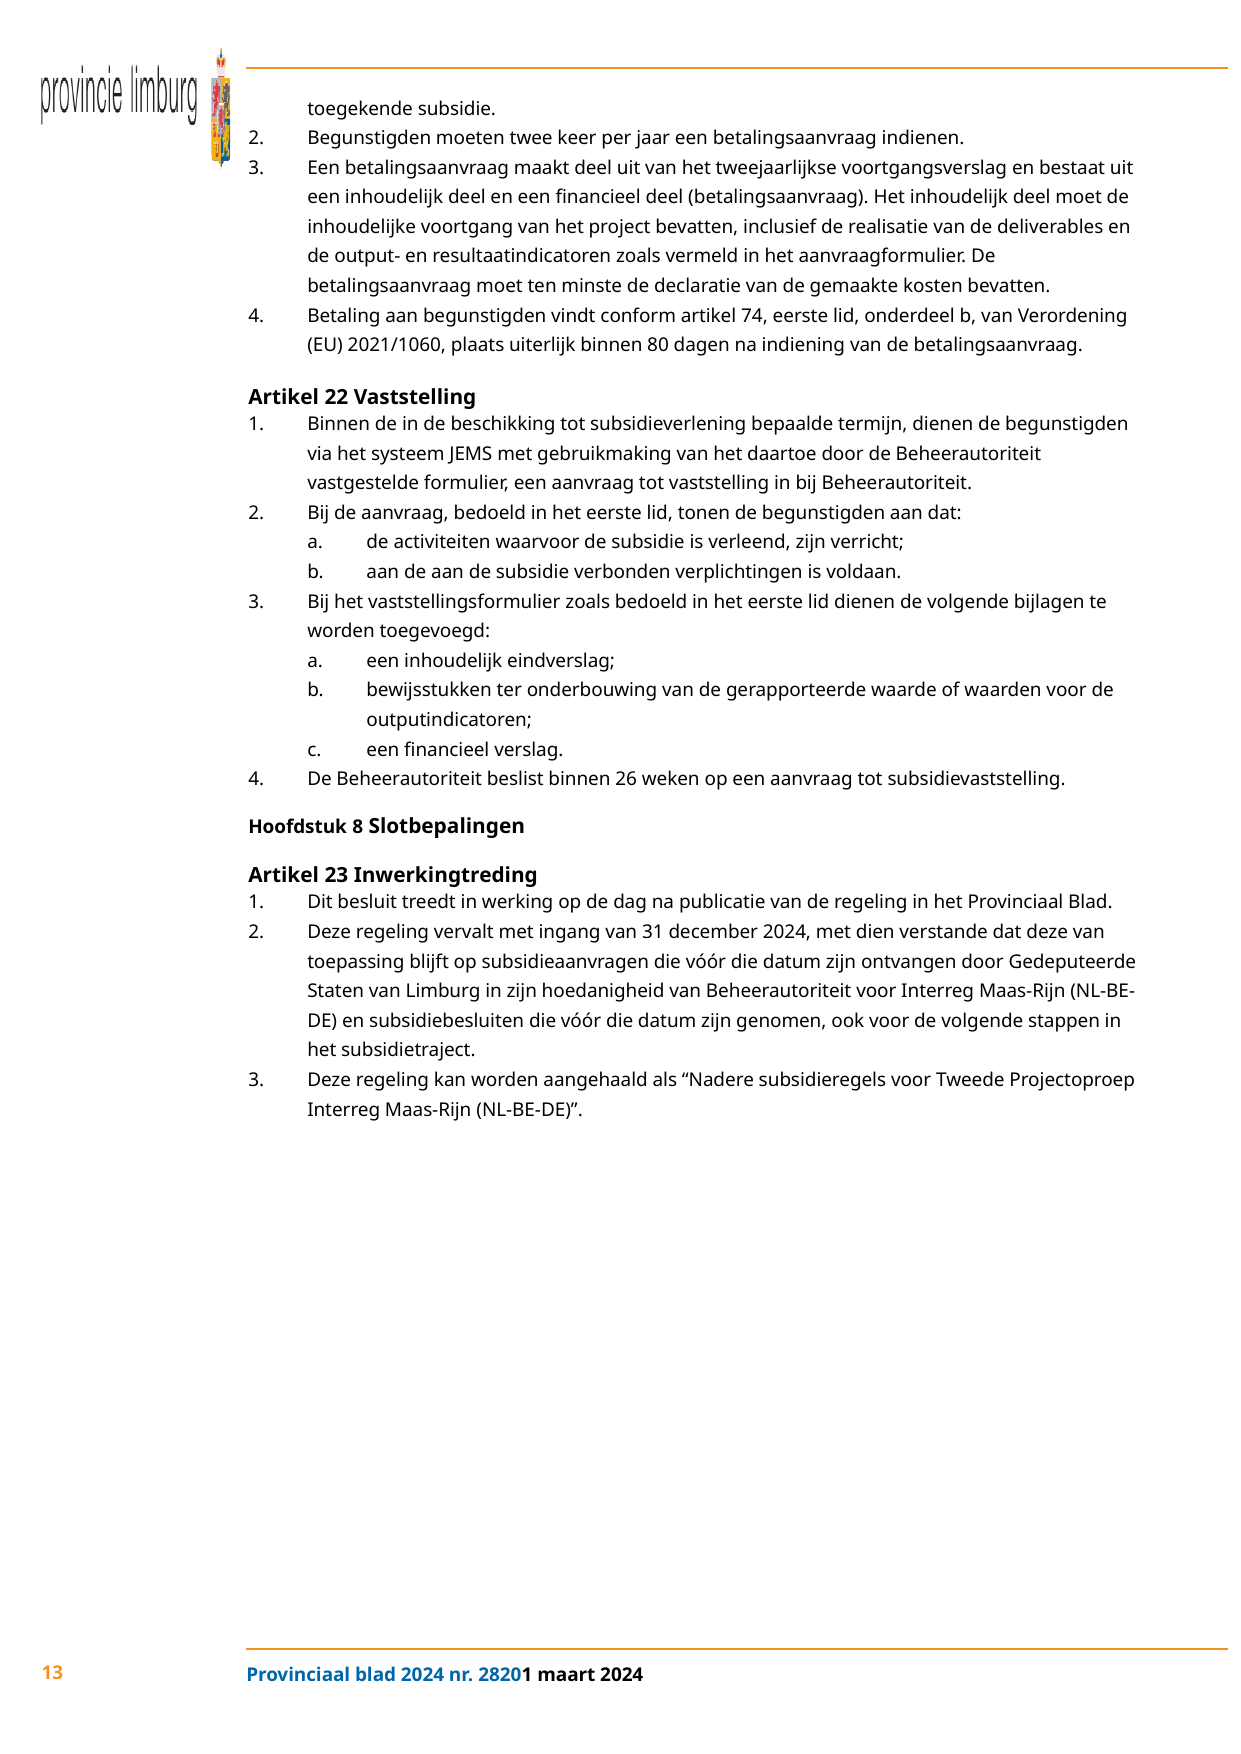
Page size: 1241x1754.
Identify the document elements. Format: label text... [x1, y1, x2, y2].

list de activiteiten waarvoor de subsidie is verleend, zijn verricht; [307, 529, 1152, 554]
list De Beheerautoriteit beslist binnen 26 weken op een aanvraag tot subsidievaststelling. [248, 765, 1152, 791]
list Bij het vaststellingsformulier zoals bedoeld in het eerste lid dienen de volgende bijlagen te worden toegevoegd: [248, 588, 1152, 643]
list een inhoudelijk eindverslag; [307, 647, 1152, 673]
list Deze regeling vervalt met ingang van 31 december 2024, met dien verstande dat deze van toepassing blijft op subsidieaanvragen die vóór die datum zijn ontvangen door Gedeputeerde Staten van Limburg in zijn hoedanigheid van Beheerautoriteit voor Interreg Maas-Rijn (NL-BE-DE) en subsidiebesluiten die vóór die datum zijn genomen, ook voor de volgende stappen in het subsidietraject. [248, 918, 1152, 1062]
list Deze regeling kan worden aangehaald als “Nadere subsidieregels voor Tweede Projectoproep Interreg Maas-Rijn (NL-BE-DE)”. [248, 1066, 1152, 1121]
list Begunstigden moeten twee keer per jaar een betalingsaanvraag indienen. [248, 124, 1152, 150]
list Bij de aanvraag, bedoeld in het eerste lid, tonen de begunstigden aan dat: [248, 499, 1152, 525]
list toegekende subsidie. [248, 95, 1152, 121]
text Artikel 23 Inwerkingtreding [248, 860, 1152, 889]
text Hoofdstuk 8 Slotbepalingen [248, 811, 1152, 839]
picture [41, 47, 231, 172]
list bewijsstukken ter onderbouwing van de gerapporteerde waarde of waarden voor de outputindicatoren; [307, 677, 1152, 732]
list Dit besluit treedt in werking op de dag na publicatie van de regeling in het Provinciaal Blad. [248, 889, 1152, 914]
text Artikel 22 Vaststelling [248, 382, 1152, 410]
list Een betalingsaanvraag maakt deel uit van het tweejaarlijkse voortgangsverslag en bestaat uit een inhoudelijk deel en een financieel deel (betalingsaanvraag). Het inhoudelijk deel moet de inhoudelijke voortgang van het project bevatten, inclusief de realisatie van de deliverables en de output- en resultaatindicatoren zoals vermeld in het aanvraagformulier. De betalingsaanvraag moet ten minste de declaratie van de gemaakte kosten bevatten. [248, 154, 1152, 298]
list Betaling aan begunstigden vindt conform artikel 74, eerste lid, onderdeel b, van Verordening (EU) 2021/1060, plaats uiterlijk binnen 80 dagen na indiening van de betalingsaanvraag. [248, 302, 1152, 357]
list aan de aan de subsidie verbonden verplichtingen is voldaan. [307, 558, 1152, 584]
list Binnen de in de beschikking tot subsidieverlening bepaalde termijn, dienen de begunstigden via het systeem JEMS met gebruikmaking van het daartoe door de Beheerautoriteit vastgestelde formulier, een aanvraag tot vaststelling in bij Beheerautoriteit. [248, 410, 1152, 495]
list een financieel verslag. [307, 736, 1152, 761]
